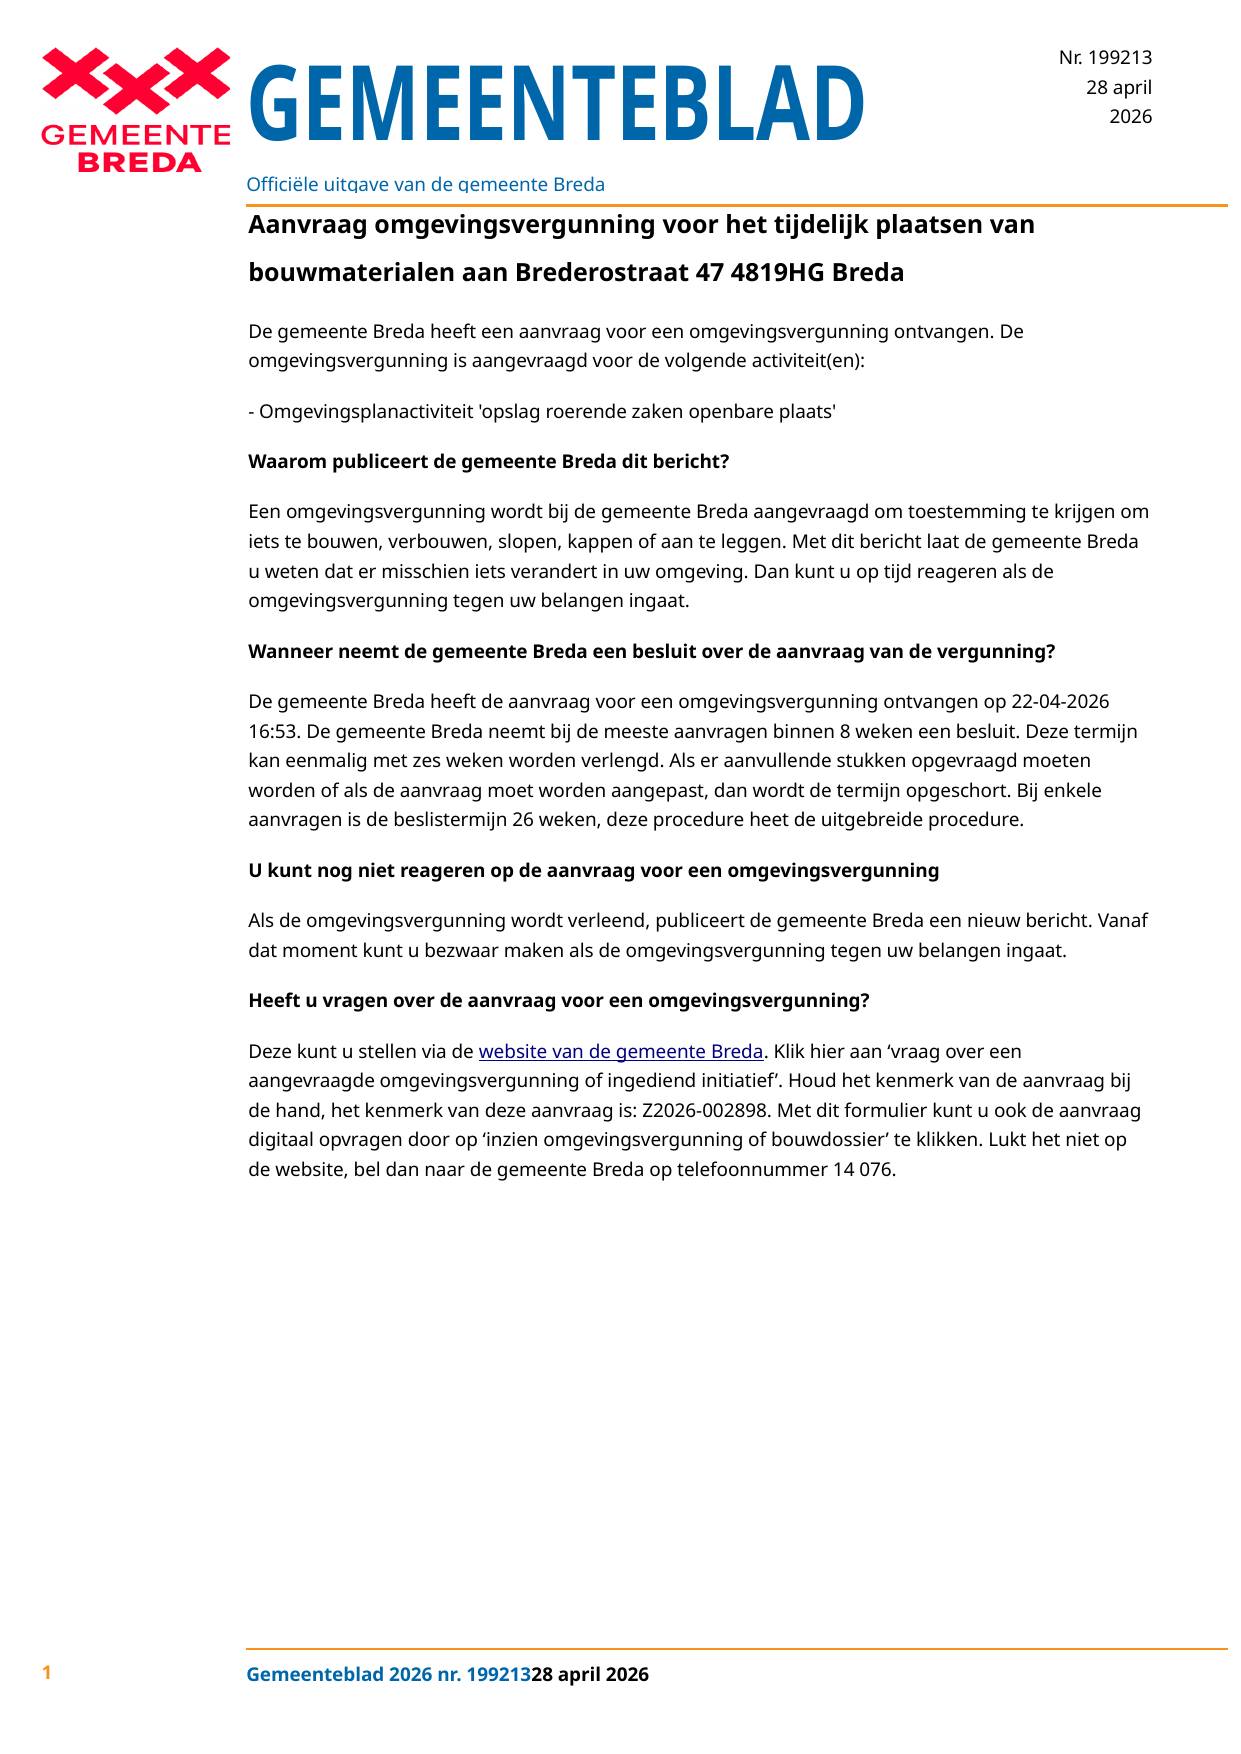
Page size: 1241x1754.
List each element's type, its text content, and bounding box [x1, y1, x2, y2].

text Een omgevingsvergunning wordt bij de gemeente Breda aangevraagd om toestemming te krijgen om iets te bouwen, verbouwen, slopen, kappen of aan te leggen. Met dit bericht laat de gemeente Breda u weten dat er misschien iets verandert in uw omgeving. Dan kunt u op tijd reageren als de omgevingsvergunning tegen uw belangen ingaat. [248, 499, 1152, 613]
text Deze kunt u stellen via de website van de gemeente Breda. Klik hier aan ‘vraag over een aangevraagde omgevingsvergunning of ingediend initiatief’. Houd het kenmerk van de aanvraag bij de hand, het kenmerk van deze aanvraag is: Z2026-002898. Met dit formulier kunt u ook de aanvraag digitaal opvragen door op ‘inzien omgevingsvergunning of bouwdossier’ te klikken. Lukt het niet op de website, bel dan naar de gemeente Breda op telefoonnummer 14 076. [248, 1038, 1152, 1182]
text - Omgevingsplanactiviteit 'opslag roerende zaken openbare plaats' [248, 398, 1152, 424]
text Heeft u vragen over de aanvraag voor een omgevingsvergunning? [248, 987, 1152, 1013]
text De gemeente Breda heeft de aanvraag voor een omgevingsvergunning ontvangen op 22-04-2026 16:53. De gemeente Breda neemt bij de meeste aanvragen binnen 8 weken een besluit. Deze termijn kan eenmalig met zes weken worden verlengd. Als er aanvullende stukken opgevraagd moeten worden of als de aanvraag moet worden aangepast, dan wordt de termijn opgeschort. Bij enkele aanvragen is de beslistermijn 26 weken, deze procedure heet de uitgebreide procedure. [248, 688, 1152, 832]
picture [41, 47, 231, 172]
text Wanneer neemt de gemeente Breda een besluit over de aanvraag van de vergunning? [248, 638, 1152, 664]
text Aanvraag omgevingsvergunning voor het tijdelijk plaatsen van bouwmaterialen aan Brederostraat 47 4819HG Breda [248, 207, 1152, 288]
text Als de omgevingsvergunning wordt verleend, publiceert de gemeente Breda een nieuw bericht. Vanaf dat moment kunt u bezwaar maken als de omgevingsvergunning tegen uw belangen ingaat. [248, 907, 1152, 963]
text U kunt nog niet reageren op de aanvraag voor een omgevingsvergunning [248, 857, 1152, 883]
text De gemeente Breda heeft een aanvraag voor een omgevingsvergunning ontvangen. De omgevingsvergunning is aangevraagd voor de volgende activiteit(en): [248, 318, 1152, 373]
text Waarom publiceert de gemeente Breda dit bericht? [248, 448, 1152, 474]
